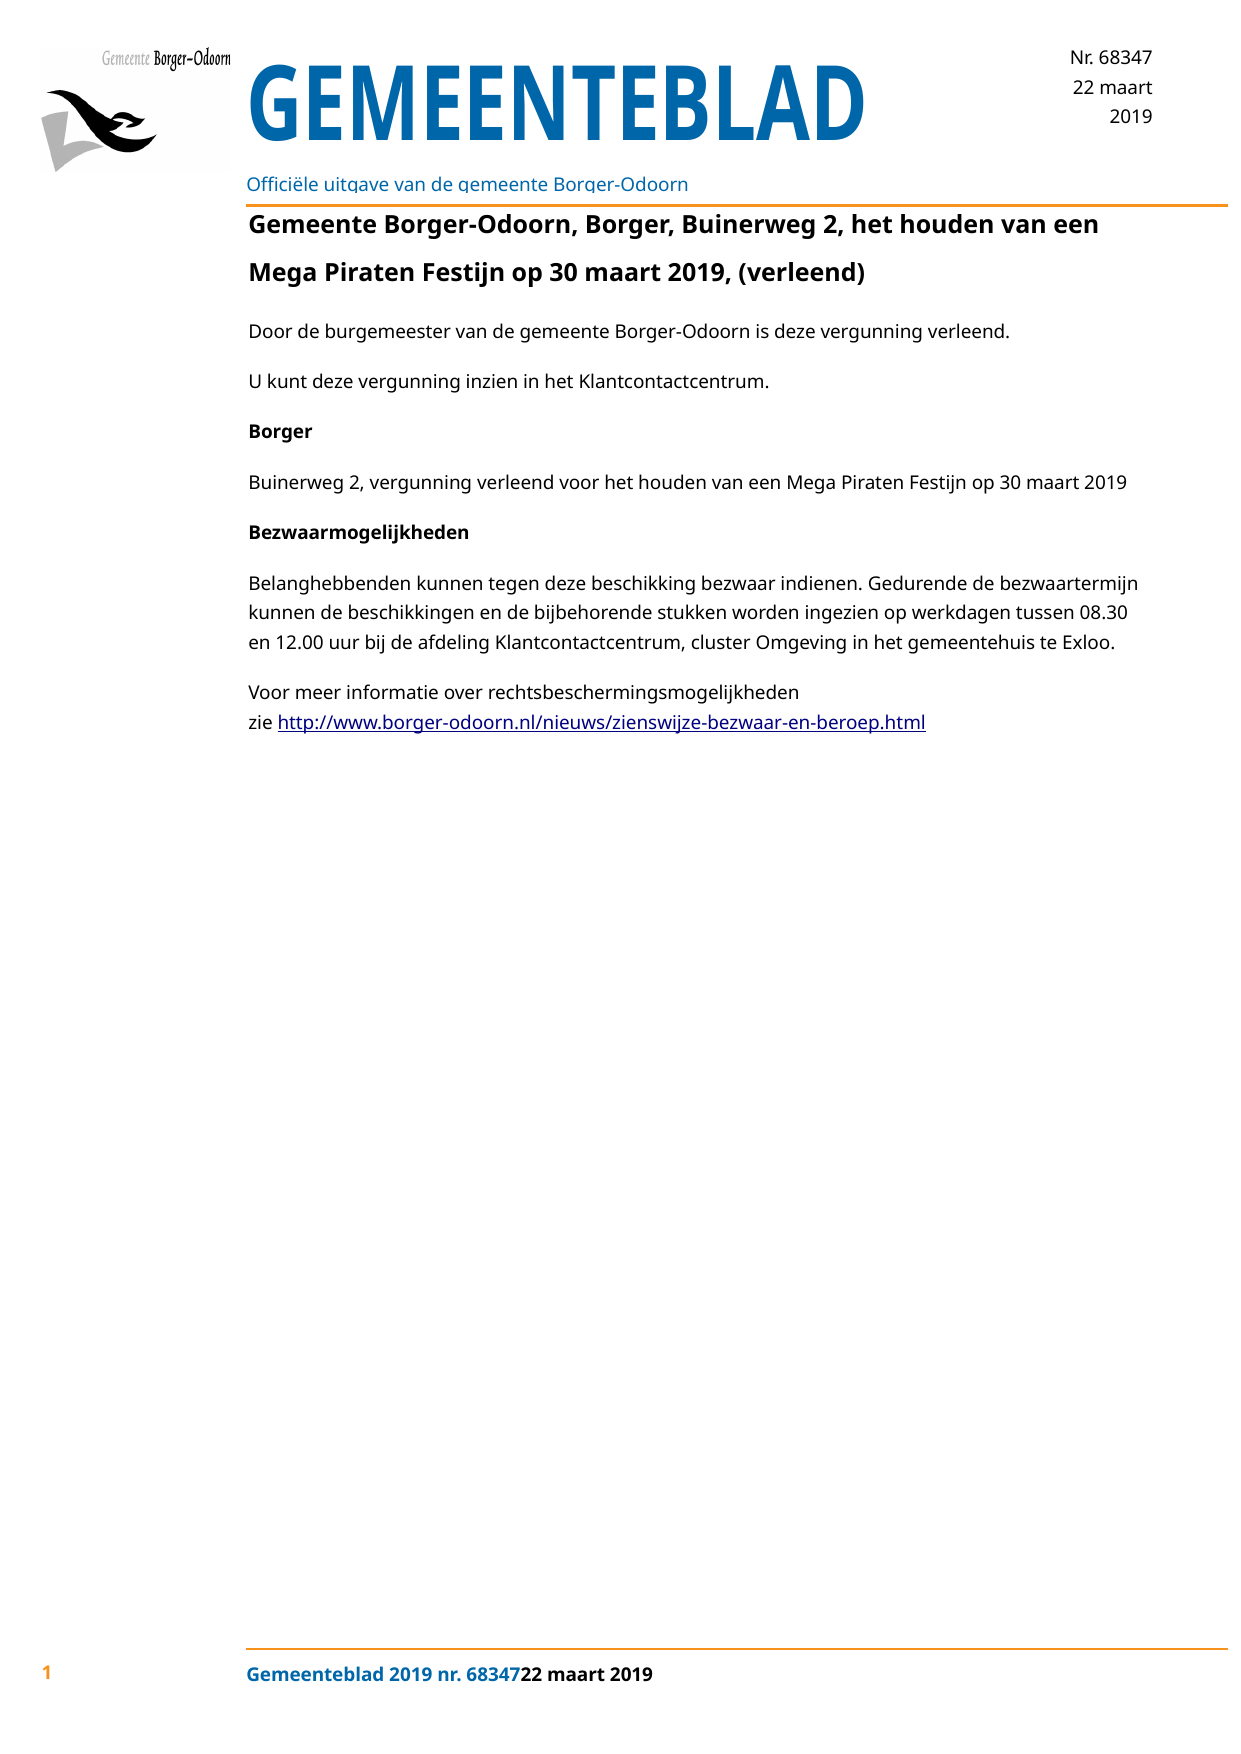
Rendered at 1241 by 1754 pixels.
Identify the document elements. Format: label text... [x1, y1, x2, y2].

text Belanghebbenden kunnen tegen deze beschikking bezwaar indienen. Gedurende de bezwaartermijn kunnen de beschikkingen en de bijbehorende stukken worden ingezien op werkdagen tussen 08.30 en 12.00 uur bij de afdeling Klantcontactcentrum, cluster Omgeving in het gemeentehuis te Exloo. [248, 570, 1152, 655]
text Gemeente Borger-Odoorn, Borger, Buinerweg 2, het houden van een Mega Piraten Festijn op 30 maart 2019, (verleend) [248, 207, 1152, 288]
text U kunt deze vergunning inzien in het Klantcontactcentrum. [248, 368, 1152, 394]
text Voor meer informatie over rechtsbeschermingsmogelijkheden zie http://www.borger-odoorn.nl/nieuws/zienswijze-bezwaar-en-beroep.html [248, 679, 1152, 735]
text Borger [248, 419, 1152, 444]
picture [41, 47, 231, 172]
text Door de burgemeester van de gemeente Borger-Odoorn is deze vergunning verleend. [248, 318, 1152, 344]
text Bezwaarmogelijkheden [248, 519, 1152, 545]
text Buinerweg 2, vergunning verleend voor het houden van een Mega Piraten Festijn op 30 maart 2019 [248, 469, 1152, 495]
